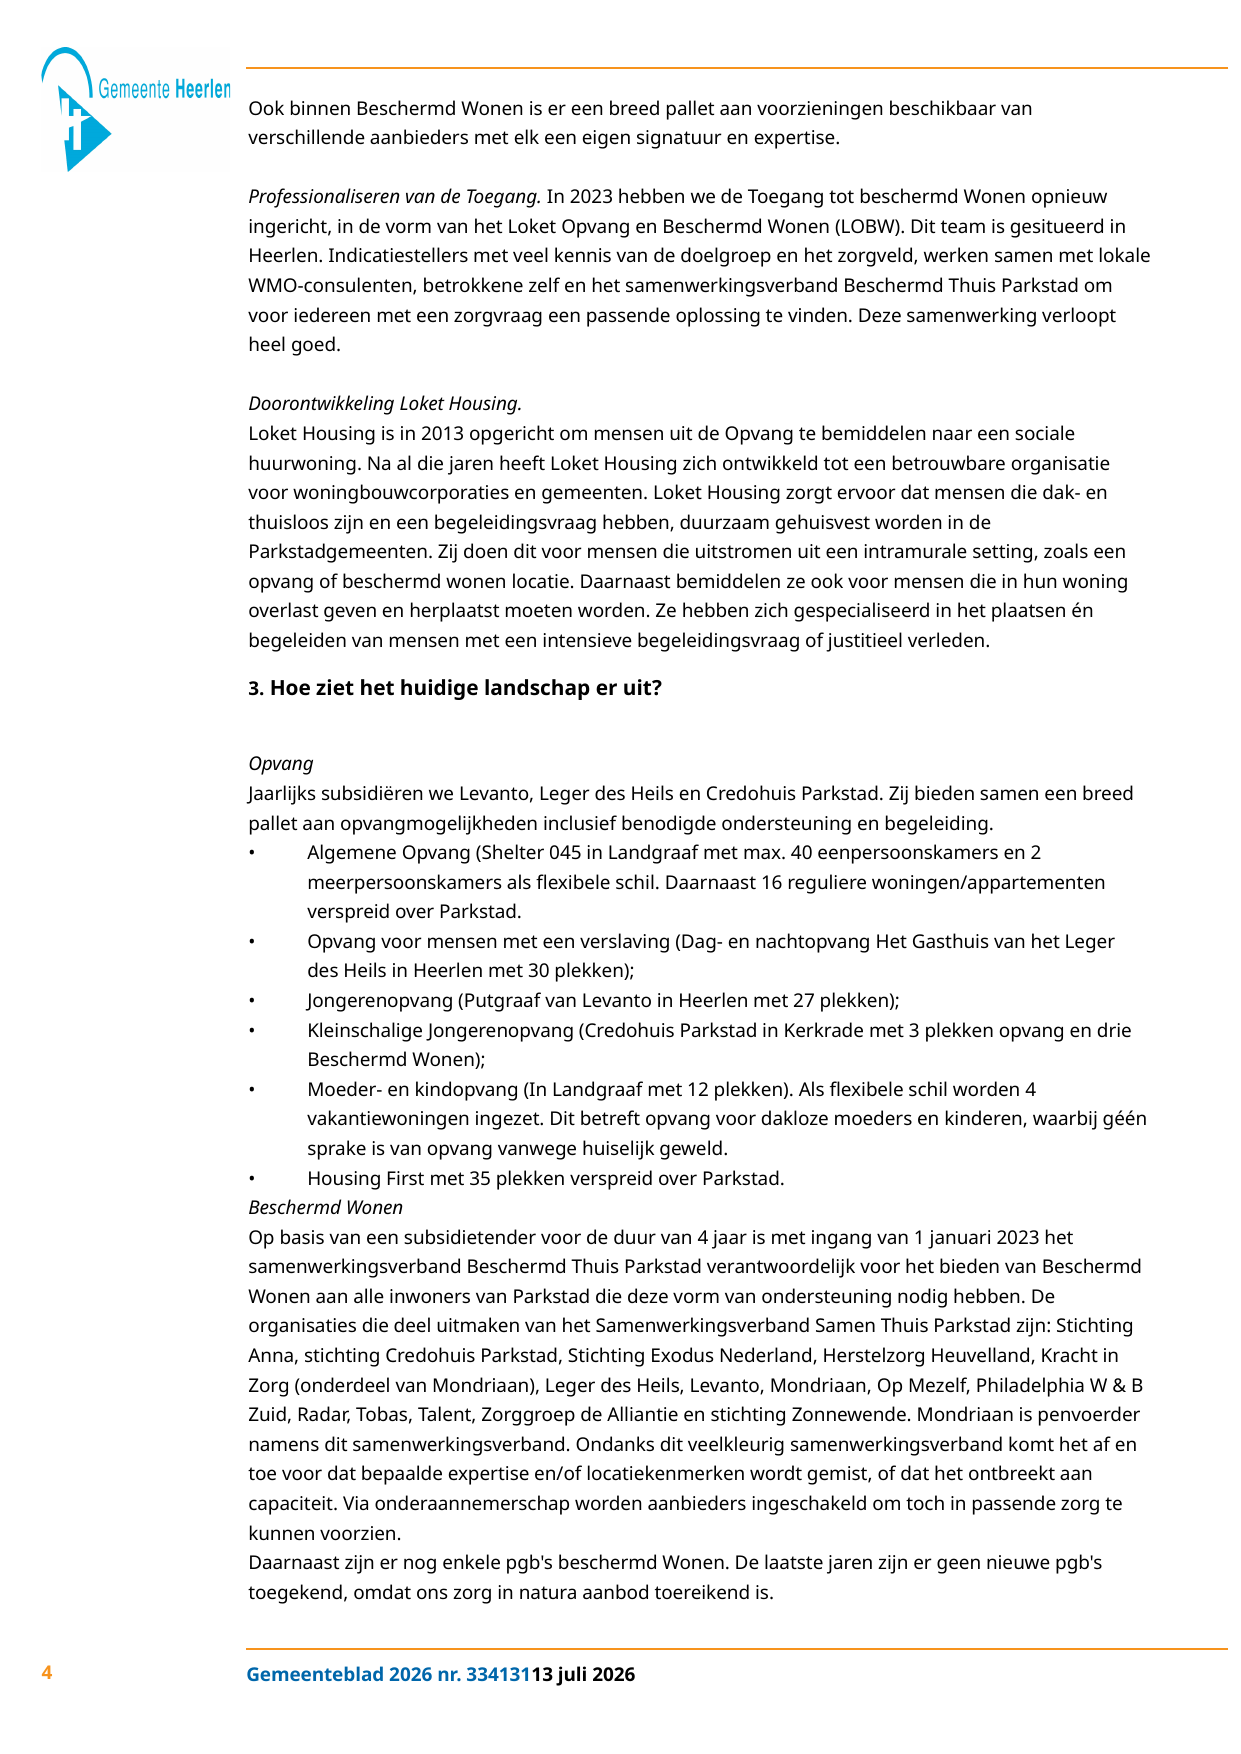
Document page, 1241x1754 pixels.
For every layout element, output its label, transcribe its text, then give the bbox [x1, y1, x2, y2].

text Loket Housing is in 2013 opgericht om mensen uit de Opvang te bemiddelen naar een sociale huurwoning. Na al die jaren heeft Loket Housing zich ontwikkeld tot een betrouwbare organisatie voor woningbouwcorporaties en gemeenten. Loket Housing zorgt ervoor dat mensen die dak- en thuisloos zijn en een begeleidingsvraag hebben, duurzaam gehuisvest worden in de Parkstadgemeenten. Zij doen dit voor mensen die uitstromen uit een intramurale setting, zoals een opvang of beschermd wonen locatie. Daarnaast bemiddelen ze ook voor mensen die in hun woning overlast geven en herplaatst moeten worden. Ze hebben zich gespecialiseerd in het plaatsen én begeleiden van mensen met een intensieve begeleidingsvraag of justitieel verleden. [248, 420, 1152, 653]
picture [41, 47, 231, 172]
picture [41, 47, 59, 70]
list Algemene Opvang (Shelter 045 in Landgraaf met max. 40 eenpersoonskamers en 2 meerpersoonskamers als flexibele schil. Daarnaast 16 reguliere woningen/appartementen verspreid over Parkstad. [248, 839, 1152, 924]
text Professionaliseren van de Toegang. In 2023 hebben we de Toegang tot beschermd Wonen opnieuw ingericht, in de vorm van het Loket Opvang en Beschermd Wonen (LOBW). Dit team is gesitueerd in Heerlen. Indicatiestellers met veel kennis van de doelgroep en het zorgveld, werken samen met lokale WMO-consulenten, betrokkene zelf en het samenwerkingsverband Beschermd Thuis Parkstad om voor iedereen met een zorgvraag een passende oplossing te vinden. Deze samenwerking verloopt heel goed. [248, 183, 1152, 357]
list Kleinschalige Jongerenopvang (Credohuis Parkstad in Kerkrade met 3 plekken opvang en drie Beschermd Wonen); [248, 1017, 1152, 1072]
text 3. Hoe ziet het huidige landschap er uit? [248, 673, 1152, 701]
text Ook binnen Beschermd Wonen is er een breed pallet aan voorzieningen beschikbaar van verschillende aanbieders met elk een eigen signatuur en expertise. [248, 95, 1152, 150]
text Daarnaast zijn er nog enkele pgb's beschermd Wonen. De laatste jaren zijn er geen nieuwe pgb's toegekend, omdat ons zorg in natura aanbod toereikend is. [248, 1549, 1152, 1605]
text Opvang [248, 751, 1152, 776]
text Jaarlijks subsidiëren we Levanto, Leger des Heils en Credohuis Parkstad. Zij bieden samen een breed pallet aan opvangmogelijkheden inclusief benodigde ondersteuning en begeleiding. [248, 780, 1152, 836]
list Opvang voor mensen met een verslaving (Dag- en nachtopvang Het Gasthuis van het Leger des Heils in Heerlen met 30 plekken); [248, 928, 1152, 983]
text Beschermd Wonen [248, 1194, 1152, 1220]
text Doorontwikkeling Loket Housing. [248, 391, 1152, 416]
list Jongerenopvang (Putgraaf van Levanto in Heerlen met 27 plekken); [248, 987, 1152, 1013]
list Moeder- en kindopvang (In Landgraaf met 12 plekken). Als flexibele schil worden 4 vakantiewoningen ingezet. Dit betreft opvang voor dakloze moeders en kinderen, waarbij géén sprake is van opvang vanwege huiselijk geweld. [248, 1076, 1152, 1161]
text Op basis van een subsidietender voor de duur van 4 jaar is met ingang van 1 januari 2023 het samenwerkingsverband Beschermd Thuis Parkstad verantwoordelijk voor het bieden van Beschermd Wonen aan alle inwoners van Parkstad die deze vorm van ondersteuning nodig hebben. De organisaties die deel uitmaken van het Samenwerkingsverband Samen Thuis Parkstad zijn: Stichting Anna, stichting Credohuis Parkstad, Stichting Exodus Nederland, Herstelzorg Heuvelland, Kracht in Zorg (onderdeel van Mondriaan), Leger des Heils, Levanto, Mondriaan, Op Mezelf, Philadelphia W & B Zuid, Radar, Tobas, Talent, Zorggroep de Alliantie en stichting Zonnewende. Mondriaan is penvoerder namens dit samenwerkingsverband. Ondanks dit veelkleurig samenwerkingsverband komt het af en toe voor dat bepaalde expertise en/of locatiekenmerken wordt gemist, of dat het ontbreekt aan capaciteit. Via onderaannemerschap worden aanbieders ingeschakeld om toch in passende zorg te kunnen voorzien. [248, 1224, 1152, 1546]
list Housing First met 35 plekken verspreid over Parkstad. [248, 1165, 1152, 1191]
